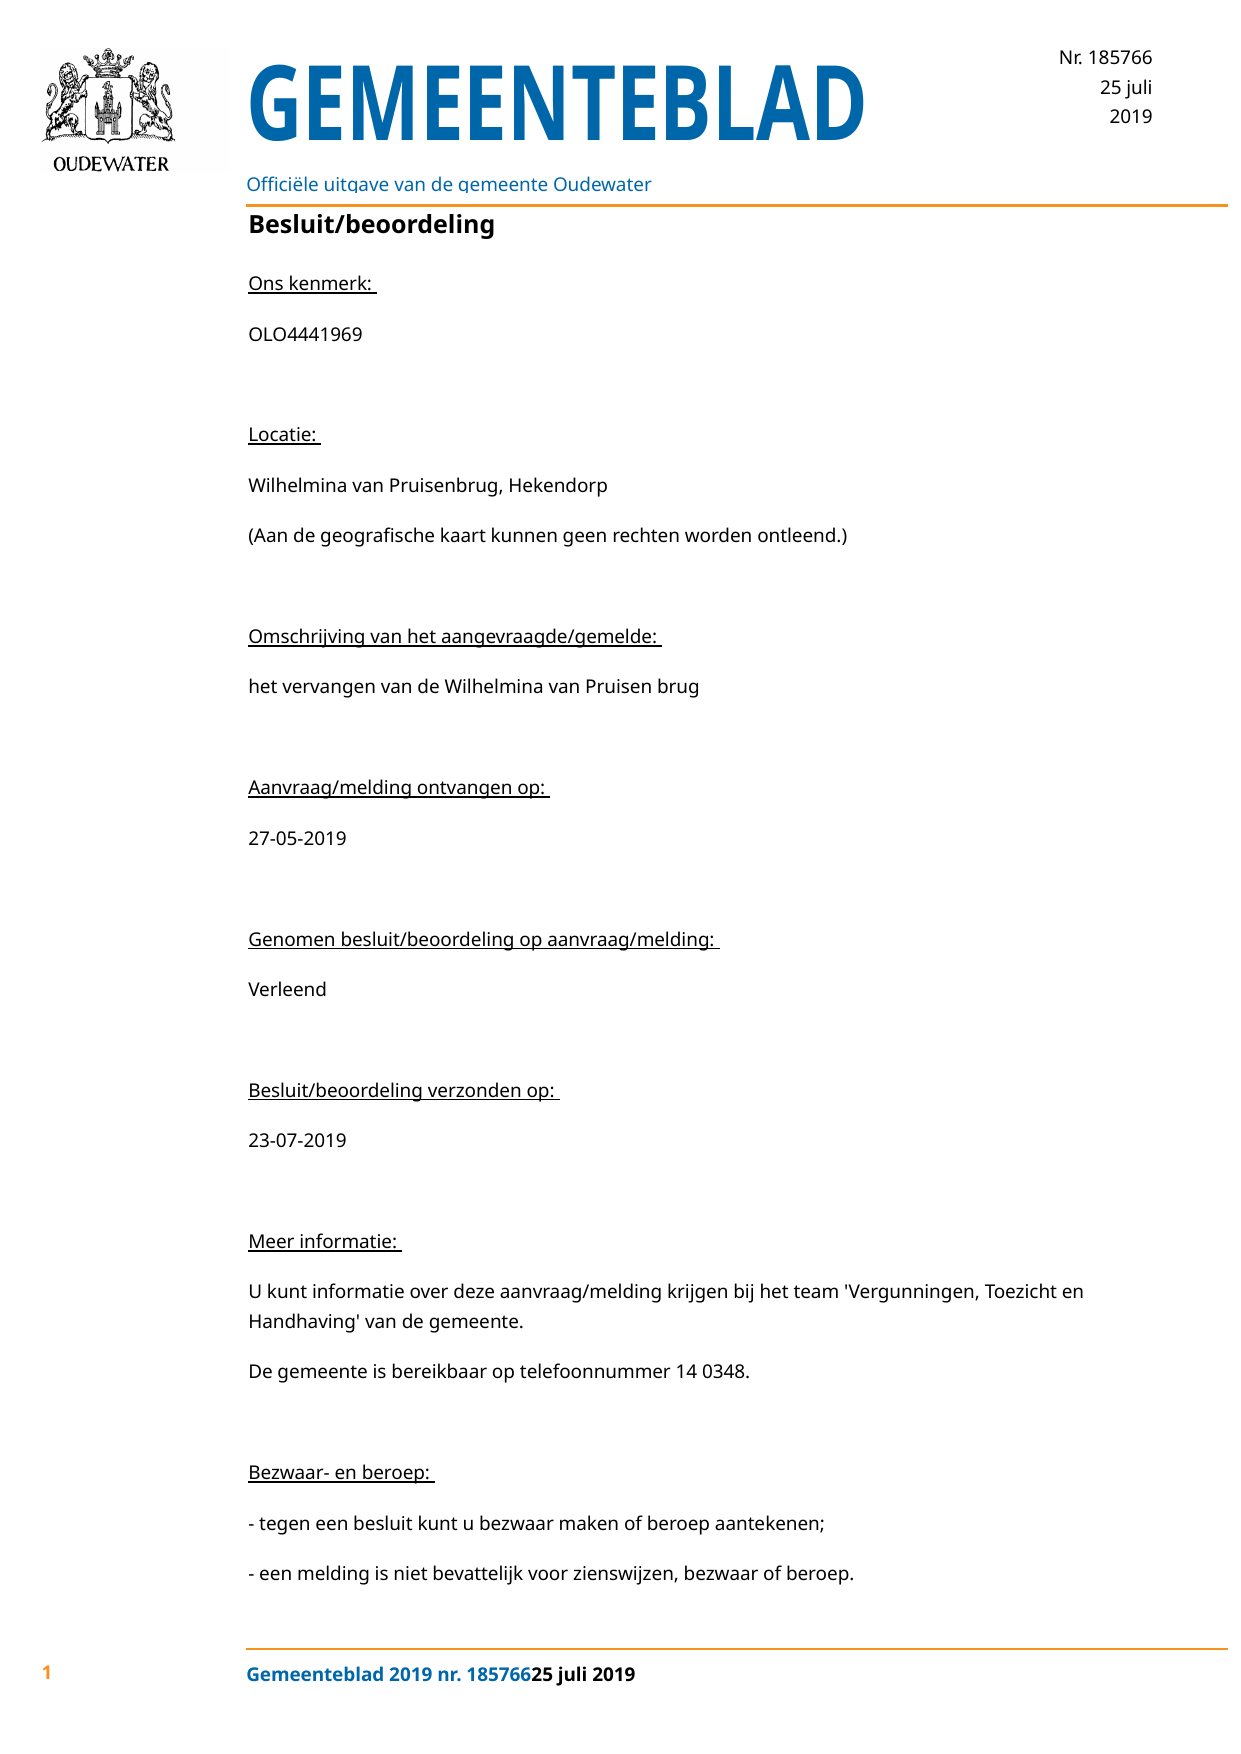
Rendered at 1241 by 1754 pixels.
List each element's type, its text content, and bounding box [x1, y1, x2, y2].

text Genomen besluit/beoordeling op aanvraag/melding: [248, 926, 1152, 951]
text Wilhelmina van Pruisenbrug, Hekendorp [248, 472, 1152, 498]
text het vervangen van de Wilhelmina van Pruisen brug [248, 674, 1152, 699]
text (Aan de geografische kaart kunnen geen rechten worden ontleend.) [248, 522, 1152, 548]
picture [41, 47, 231, 172]
text De gemeente is bereikbaar op telefoonnummer 14 0348. [248, 1359, 1152, 1384]
text Besluit/beoordeling verzonden op: [248, 1077, 1152, 1103]
text OLO4441969 [248, 321, 1152, 346]
text - een melding is niet bevattelijk voor zienswijzen, bezwaar of beroep. [248, 1560, 1152, 1586]
text Aanvraag/melding ontvangen op: [248, 774, 1152, 800]
text 23-07-2019 [248, 1127, 1152, 1153]
text Omschrijving van het aangevraagde/gemelde: [248, 623, 1152, 649]
text Meer informatie: [248, 1228, 1152, 1254]
text Verleend [248, 976, 1152, 1002]
text U kunt informatie over deze aanvraag/melding krijgen bij het team 'Vergunningen, Toezicht en Handhaving' van de gemeente. [248, 1279, 1152, 1334]
text Locatie: [248, 422, 1152, 447]
text Bezwaar- en beroep: [248, 1459, 1152, 1485]
text Besluit/beoordeling [248, 207, 1152, 241]
text Ons kenmerk: [248, 270, 1152, 296]
text - tegen een besluit kunt u bezwaar maken of beroep aantekenen; [248, 1510, 1152, 1536]
text 27-05-2019 [248, 825, 1152, 851]
